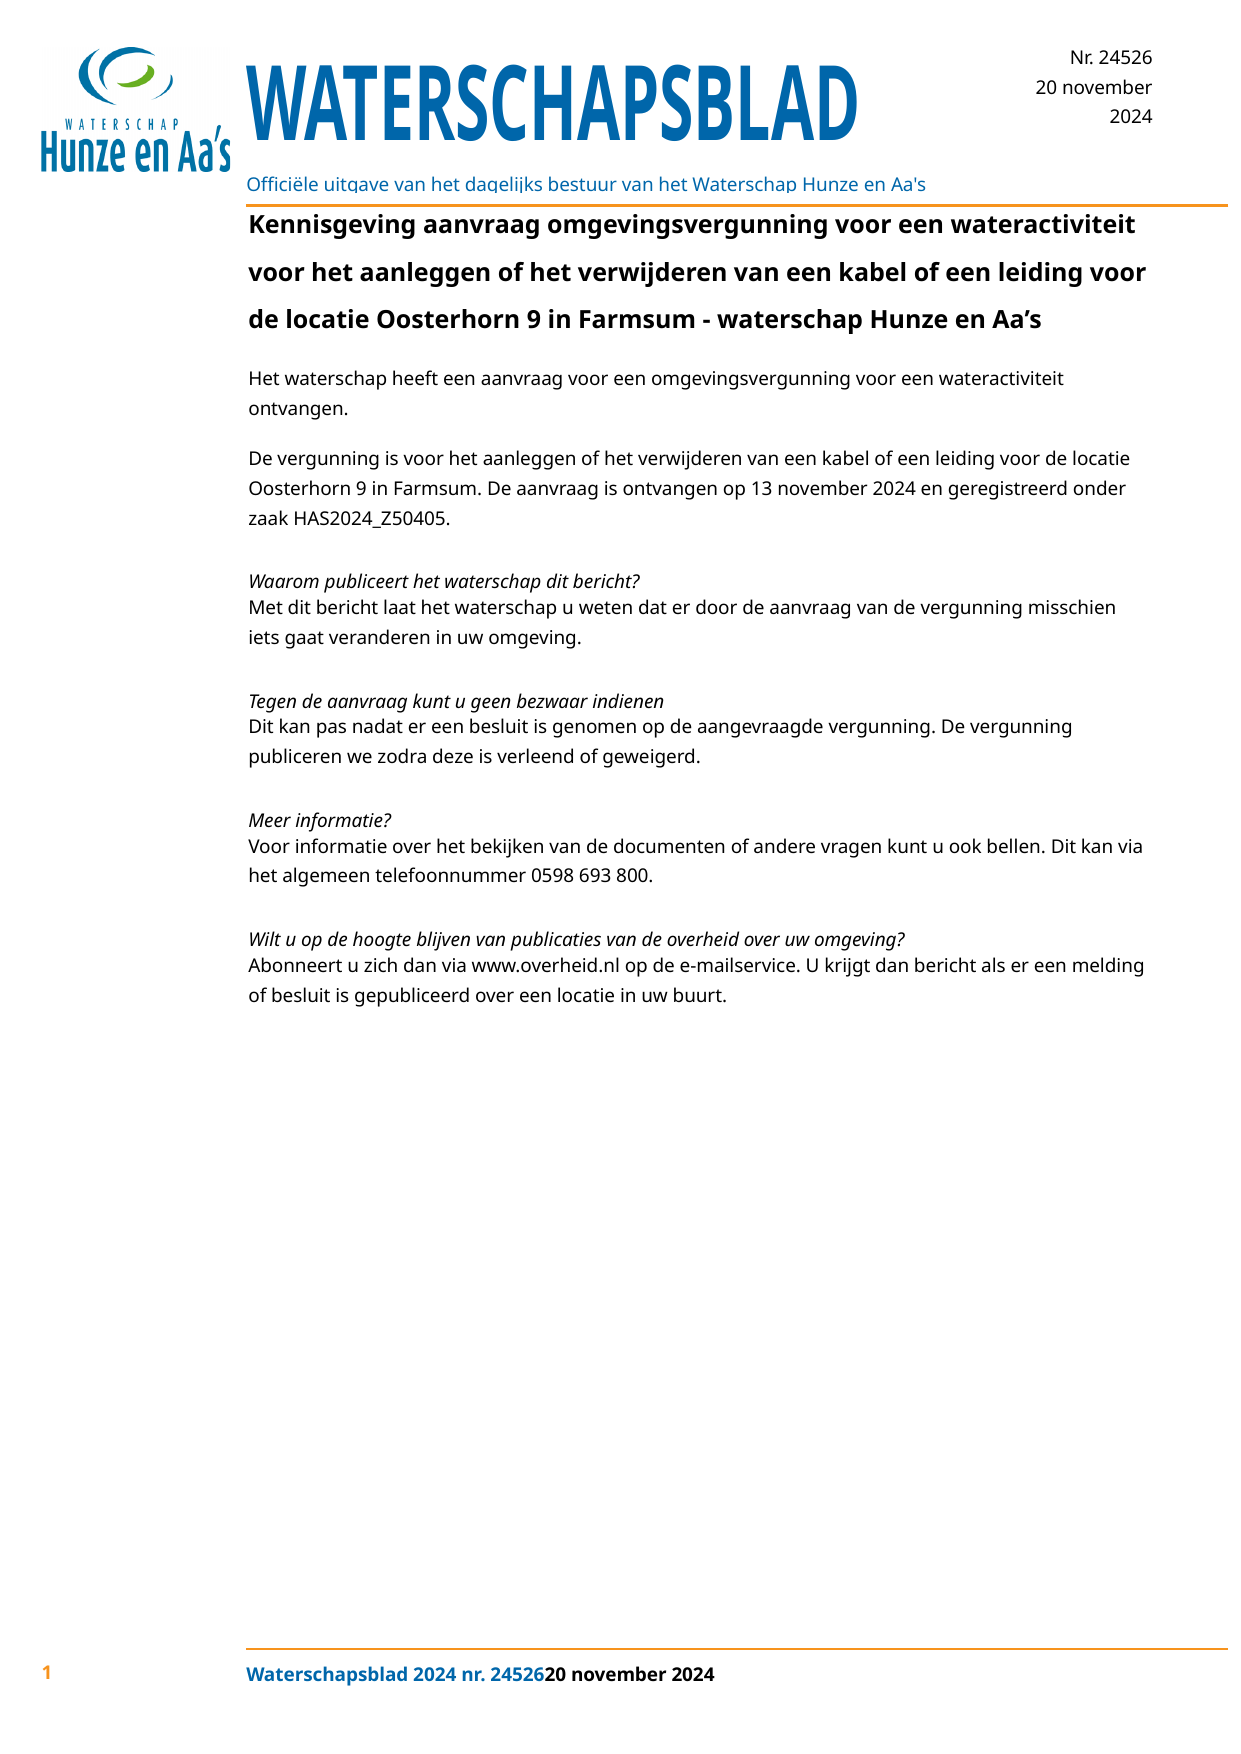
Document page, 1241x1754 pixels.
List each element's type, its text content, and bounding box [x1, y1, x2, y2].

text De vergunning is voor het aanleggen of het verwijderen van een kabel of een leiding voor de locatie Oosterhorn 9 in Farmsum. De aanvraag is ontvangen op 13 november 2024 en geregistreerd onder zaak HAS2024_Z50405. [248, 446, 1152, 530]
text Waarom publiceert het waterschap dit bericht? [248, 569, 1152, 594]
text Voor informatie over het bekijken van de documenten of andere vragen kunt u ook bellen. Dit kan via het algemeen telefoonnummer 0598 693 800. [248, 833, 1152, 888]
text Meer informatie? [248, 807, 1152, 833]
text Wilt u op de hoogte blijven van publicaties van de overheid over uw omgeving? [248, 926, 1152, 952]
picture [47, 154, 51, 172]
text Abonneert u zich dan via www.overheid.nl op de e-mailservice. U krijgt dan bericht als er een melding of besluit is gepubliceerd over een locatie in uw buurt. [248, 952, 1152, 1007]
text Kennisgeving aanvraag omgevingsvergunning voor een wateractiviteit voor het aanleggen of het verwijderen van een kabel of een leiding voor de locatie Oosterhorn 9 in Farmsum - waterschap Hunze en Aa’s [248, 207, 1152, 336]
text Het waterschap heeft een aanvraag voor een omgevingsvergunning voor een wateractiviteit ontvangen. [248, 366, 1152, 421]
text Met dit bericht laat het waterschap u weten dat er door de aanvraag van de vergunning misschien iets gaat veranderen in uw omgeving. [248, 594, 1152, 650]
picture [226, 145, 231, 156]
text Dit kan pas nadat er een besluit is genomen op de aangevraagde vergunning. De vergunning publiceren we zodra deze is verleend of geweigerd. [248, 714, 1152, 769]
picture [183, 163, 191, 172]
text Tegen de aanvraag kunt u geen bezwaar indienen [248, 688, 1152, 714]
picture [41, 47, 231, 172]
